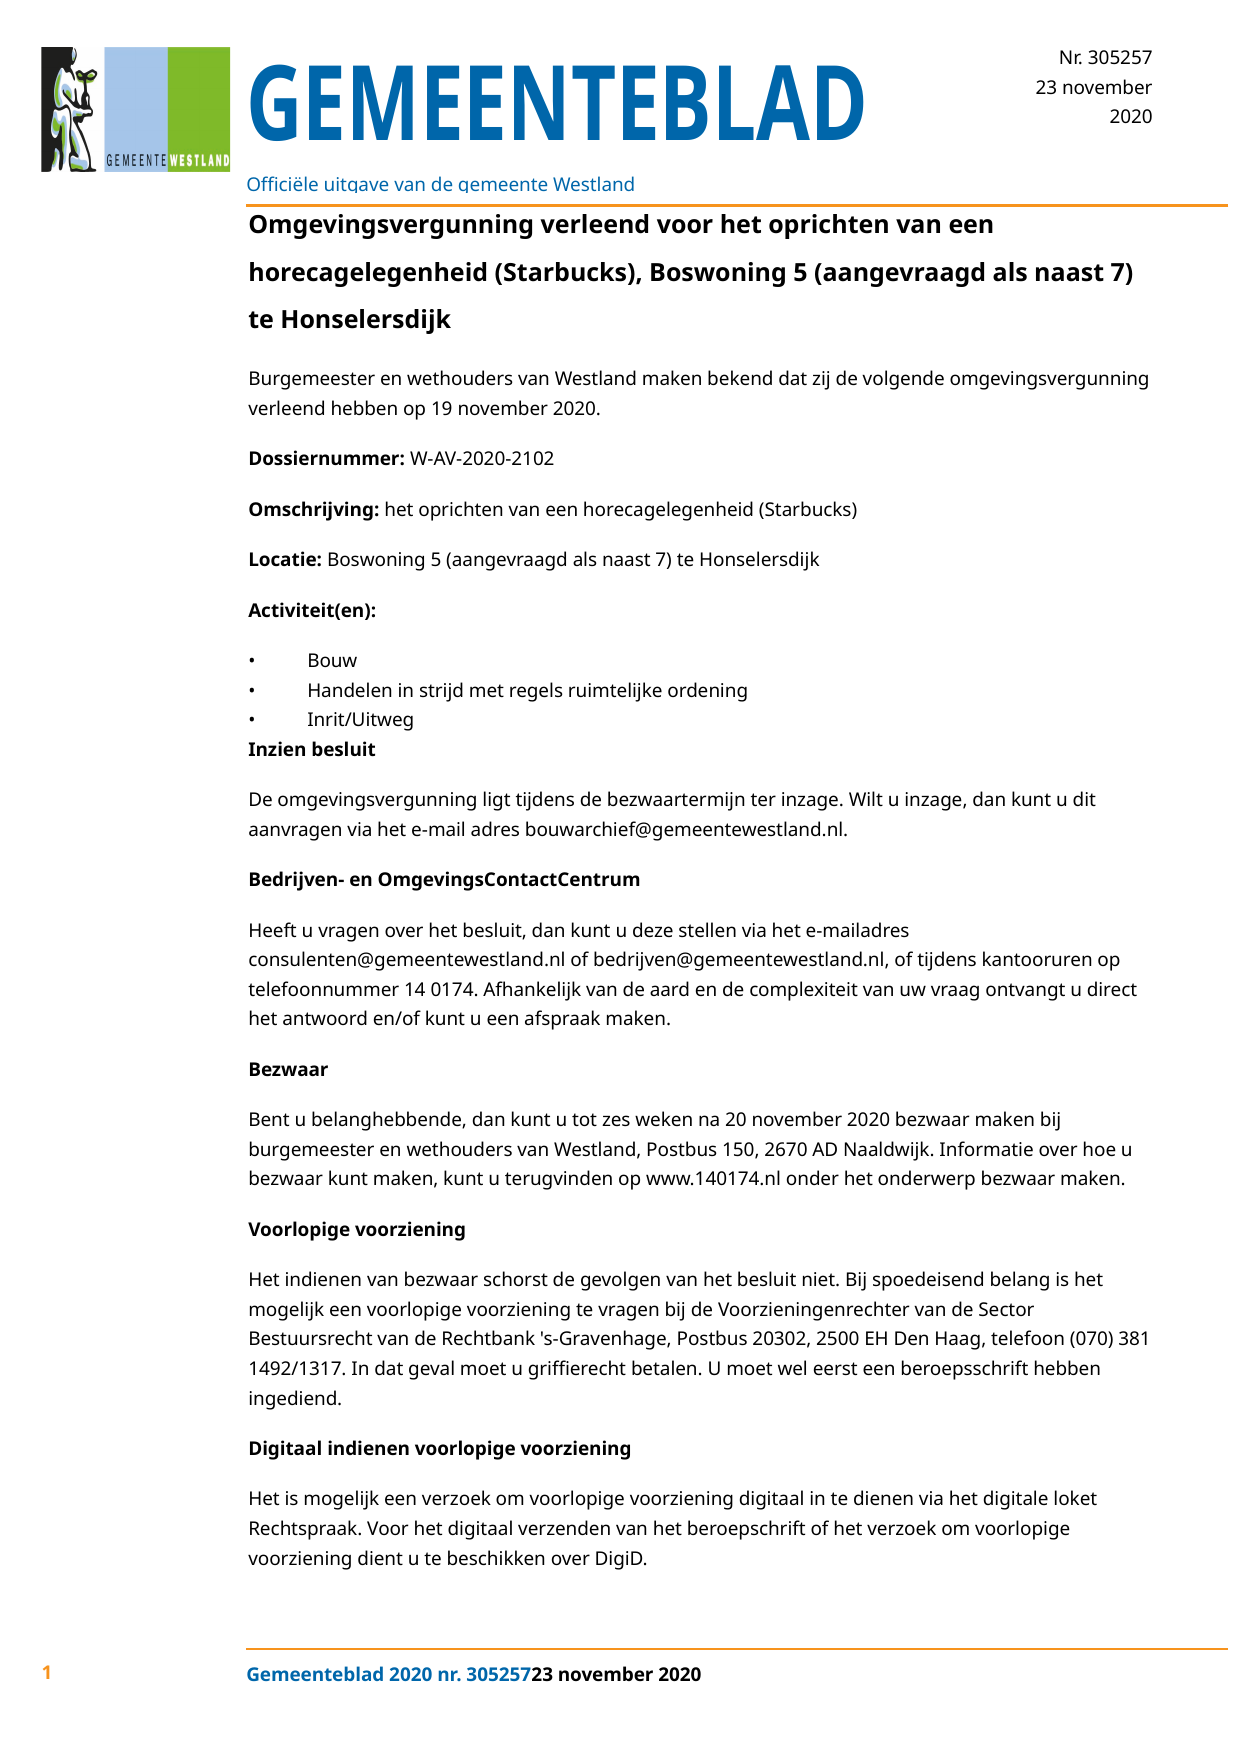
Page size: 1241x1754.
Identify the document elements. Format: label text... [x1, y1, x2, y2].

text Activiteit(en): [248, 597, 1152, 622]
text Locatie: Boswoning 5 (aangevraagd als naast 7) te Honselersdijk [248, 546, 1152, 572]
text Burgemeester en wethouders van Westland maken bekend dat zij de volgende omgevingsvergunning verleend hebben op 19 november 2020. [248, 366, 1152, 421]
text Voorlopige voorziening [248, 1216, 1152, 1242]
text Heeft u vragen over het besluit, dan kunt u deze stellen via het e-mailadres consulenten@gemeentewestland.nl of bedrijven@gemeentewestland.nl, of tijdens kantooruren op telefoonnummer 14 0174. Afhankelijk van de aard en de complexiteit van uw vraag ontvangt u direct het antwoord en/of kunt u een afspraak maken. [248, 917, 1152, 1031]
text Digitaal indienen voorlopige voorziening [248, 1435, 1152, 1461]
text Bedrijven- en OmgevingsContactCentrum [248, 866, 1152, 892]
list Inrit/Uitweg [248, 706, 1152, 732]
text Dossiernummer: W-AV-2020-2102 [248, 446, 1152, 471]
text Bezwaar [248, 1056, 1152, 1082]
list Handelen in strijd met regels ruimtelijke ordening [248, 677, 1152, 702]
text Omschrijving: het oprichten van een horecagelegenheid (Starbucks) [248, 496, 1152, 522]
text Het indienen van bezwaar schorst de gevolgen van het besluit niet. Bij spoedeisend belang is het mogelijk een voorlopige voorziening te vragen bij de Voorzieningenrechter van de Sector Bestuursrecht van de Rechtbank 's-Gravenhage, Postbus 20302, 2500 EH Den Haag, telefoon (070) 381 1492/1317. In dat geval moet u griffierecht betalen. U moet wel eerst een beroepsschrift hebben ingediend. [248, 1266, 1152, 1410]
text De omgevingsvergunning ligt tijdens de bezwaartermijn ter inzage. Wilt u inzage, dan kunt u dit aanvragen via het e-mail adres bouwarchief@gemeentewestland.nl. [248, 786, 1152, 842]
text Inzien besluit [248, 736, 1152, 762]
text Het is mogelijk een verzoek om voorlopige voorziening digitaal in te dienen via het digitale loket Rechtspraak. Voor het digitaal verzenden van het beroepschrift of het verzoek om voorlopige voorziening dient u te beschikken over DigiD. [248, 1486, 1152, 1570]
list Bouw [248, 647, 1152, 673]
text Omgevingsvergunning verleend voor het oprichten van een horecagelegenheid (Starbucks), Boswoning 5 (aangevraagd als naast 7) te Honselersdijk [248, 207, 1152, 336]
picture [41, 47, 231, 172]
text Bent u belanghebbende, dan kunt u tot zes weken na 20 november 2020 bezwaar maken bij burgemeester en wethouders van Westland, Postbus 150, 2670 AD Naaldwijk. Informatie over hoe u bezwaar kunt maken, kunt u terugvinden op www.140174.nl onder het onderwerp bezwaar maken. [248, 1106, 1152, 1191]
